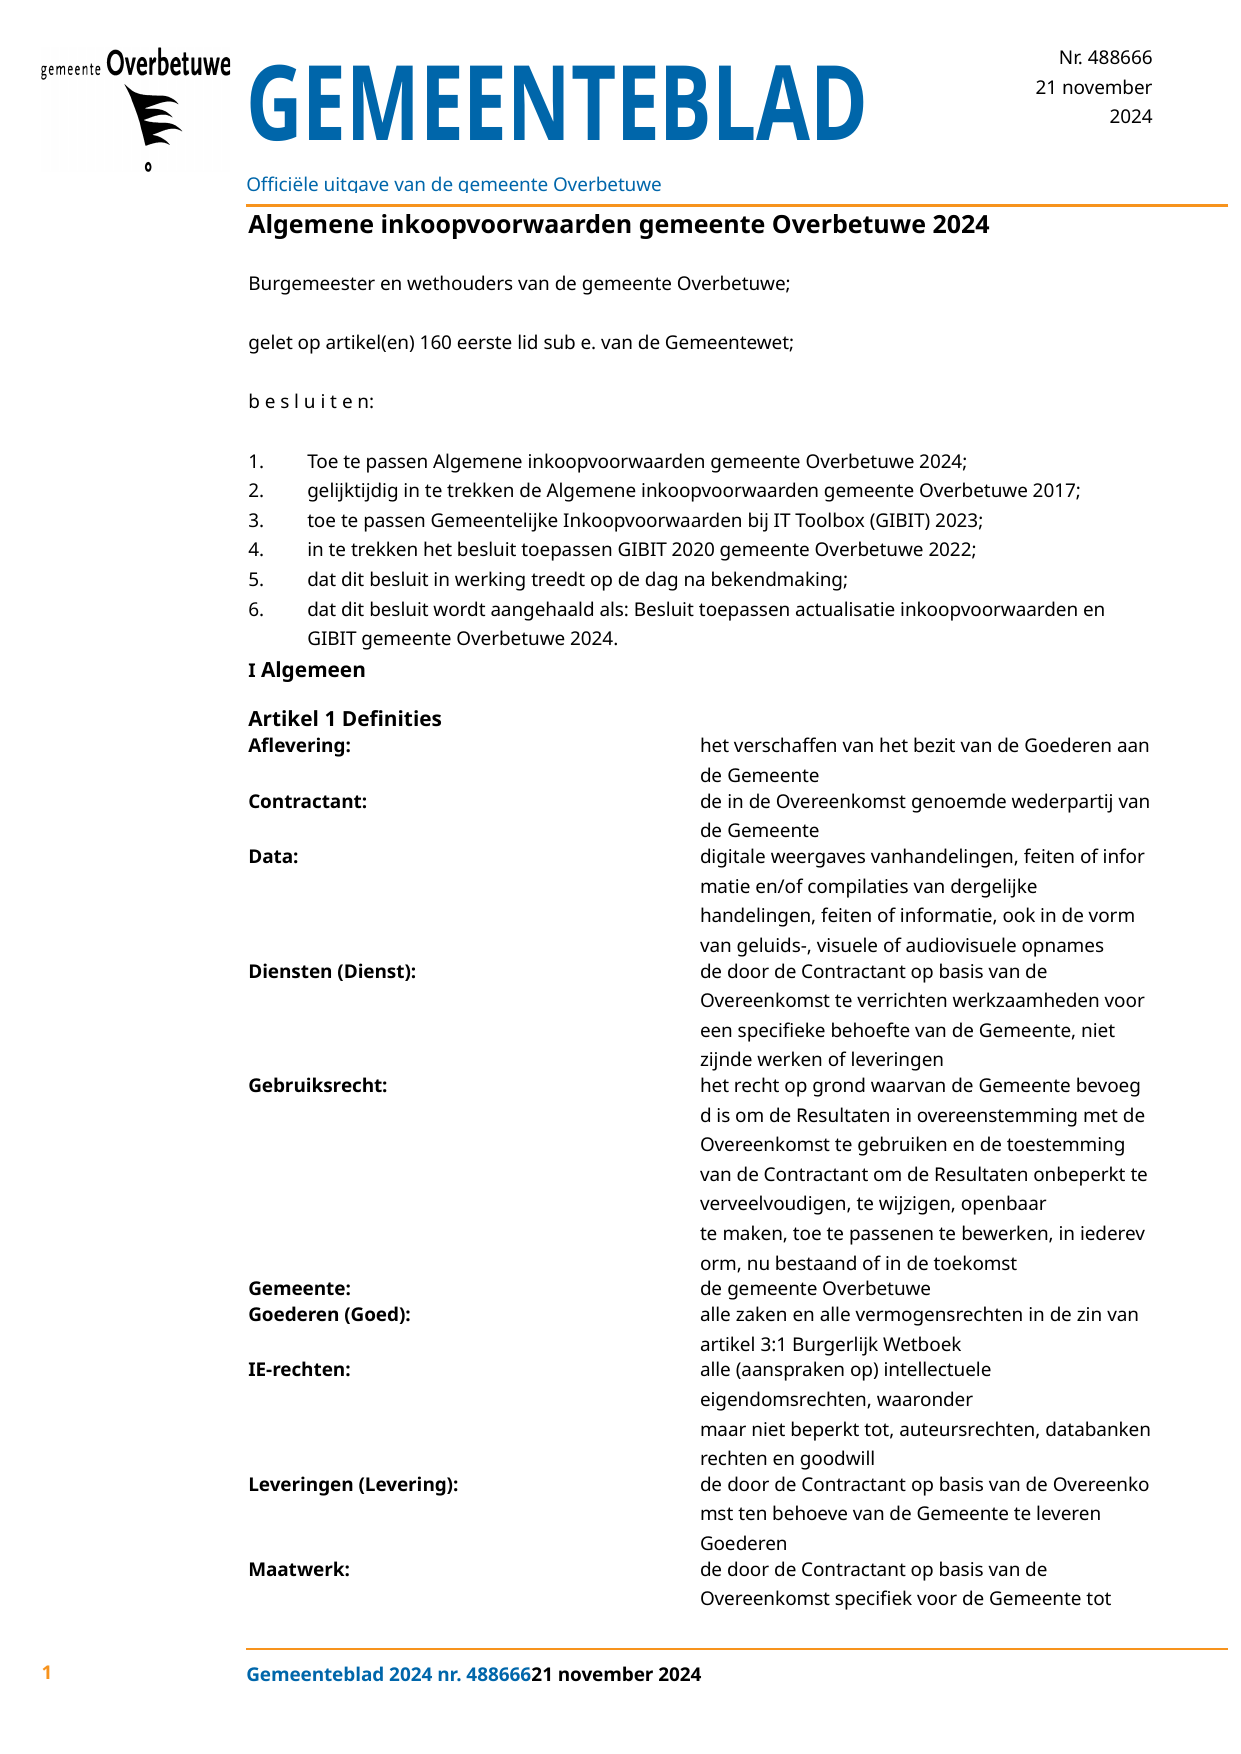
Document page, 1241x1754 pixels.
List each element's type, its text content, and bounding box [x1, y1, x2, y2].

list dat dit besluit in werking treedt op de dag na bekendmaking; [248, 566, 1152, 592]
table_cell Goederen (Goed): [248, 1301, 700, 1357]
table_cell de door de Contractant op basis van de Overeenkomst ten behoeve van de Gemeente te leveren Goederen [700, 1471, 1152, 1556]
table_cell de door de Contractant op basis van de Overeenkomst specifiek voor de Gemeente tot [700, 1556, 1152, 1611]
table_cell Maatwerk: [248, 1556, 700, 1611]
table_cell Data: [248, 843, 700, 958]
list dat dit besluit wordt aangehaald als: Besluit toepassen actualisatie inkoopvoorwaarden en GIBIT gemeente Overbetuwe 2024. [248, 596, 1152, 651]
table_cell Leveringen (Levering): [248, 1471, 700, 1556]
text Algemene inkoopvoorwaarden gemeente Overbetuwe 2024 [248, 207, 1152, 241]
table_header Aflevering: [248, 733, 700, 788]
text Burgemeester en wethouders van de gemeente Overbetuwe; [248, 270, 1152, 296]
list toe te passen Gemeentelijke Inkoopvoorwaarden bij IT Toolbox (GIBIT) 2023; [248, 507, 1152, 533]
list Toe te passen Algemene inkoopvoorwaarden gemeente Overbetuwe 2024; [248, 448, 1152, 473]
table_cell het recht op grond waarvan de Gemeente bevoegd is om de Resultaten in overeenstemming met de Overeenkomst te gebruiken en de toestemming van de Contractant om de Resultaten onbeperkt te verveelvoudigen, te wijzigen, openbaar te maken, toe te passenen te bewerken, in iederevorm, nu bestaand of in de toekomst [700, 1072, 1152, 1276]
table_header het verschaffen van het bezit van de Goederen aan de Gemeente [700, 733, 1152, 788]
text b e s l u i t e n: [248, 389, 1152, 414]
text I Algemeen [248, 655, 1152, 683]
text Artikel 1 Definities [248, 704, 1152, 733]
list in te trekken het besluit toepassen GIBIT 2020 gemeente Overbetuwe 2022; [248, 537, 1152, 562]
table_cell de door de Contractant op basis van de Overeenkomst te verrichten werkzaamheden voor een specifieke behoefte van de Gemeente, niet zijnde werken of leveringen [700, 958, 1152, 1072]
table_cell IE-rechten: [248, 1357, 700, 1471]
table_cell de gemeente Overbetuwe [700, 1276, 1152, 1301]
table_cell de in de Overeenkomst genoemde wederpartij van de Gemeente [700, 788, 1152, 843]
table_cell Diensten (Dienst): [248, 958, 700, 1072]
table_cell Contractant: [248, 788, 700, 843]
picture [41, 47, 231, 172]
table_cell Gemeente: [248, 1276, 700, 1301]
table_cell alle (aanspraken op) intellectuele eigendomsrechten, waaronder maar niet beperkt tot, auteursrechten, databankenrechten en goodwill [700, 1357, 1152, 1471]
table_cell digitale weergaves vanhandelingen, feiten of informatie en/of compilaties van dergelijke handelingen, feiten of informatie, ook in de vorm van geluids-, visuele of audiovisuele opnames [700, 843, 1152, 958]
text gelet op artikel(en) 160 eerste lid sub e. van de Gemeentewet; [248, 329, 1152, 355]
table_cell Gebruiksrecht: [248, 1072, 700, 1276]
table_cell alle zaken en alle vermogensrechten in de zin van artikel 3:1 Burgerlijk Wetboek [700, 1301, 1152, 1357]
list gelijktijdig in te trekken de Algemene inkoopvoorwaarden gemeente Overbetuwe 2017; [248, 477, 1152, 503]
